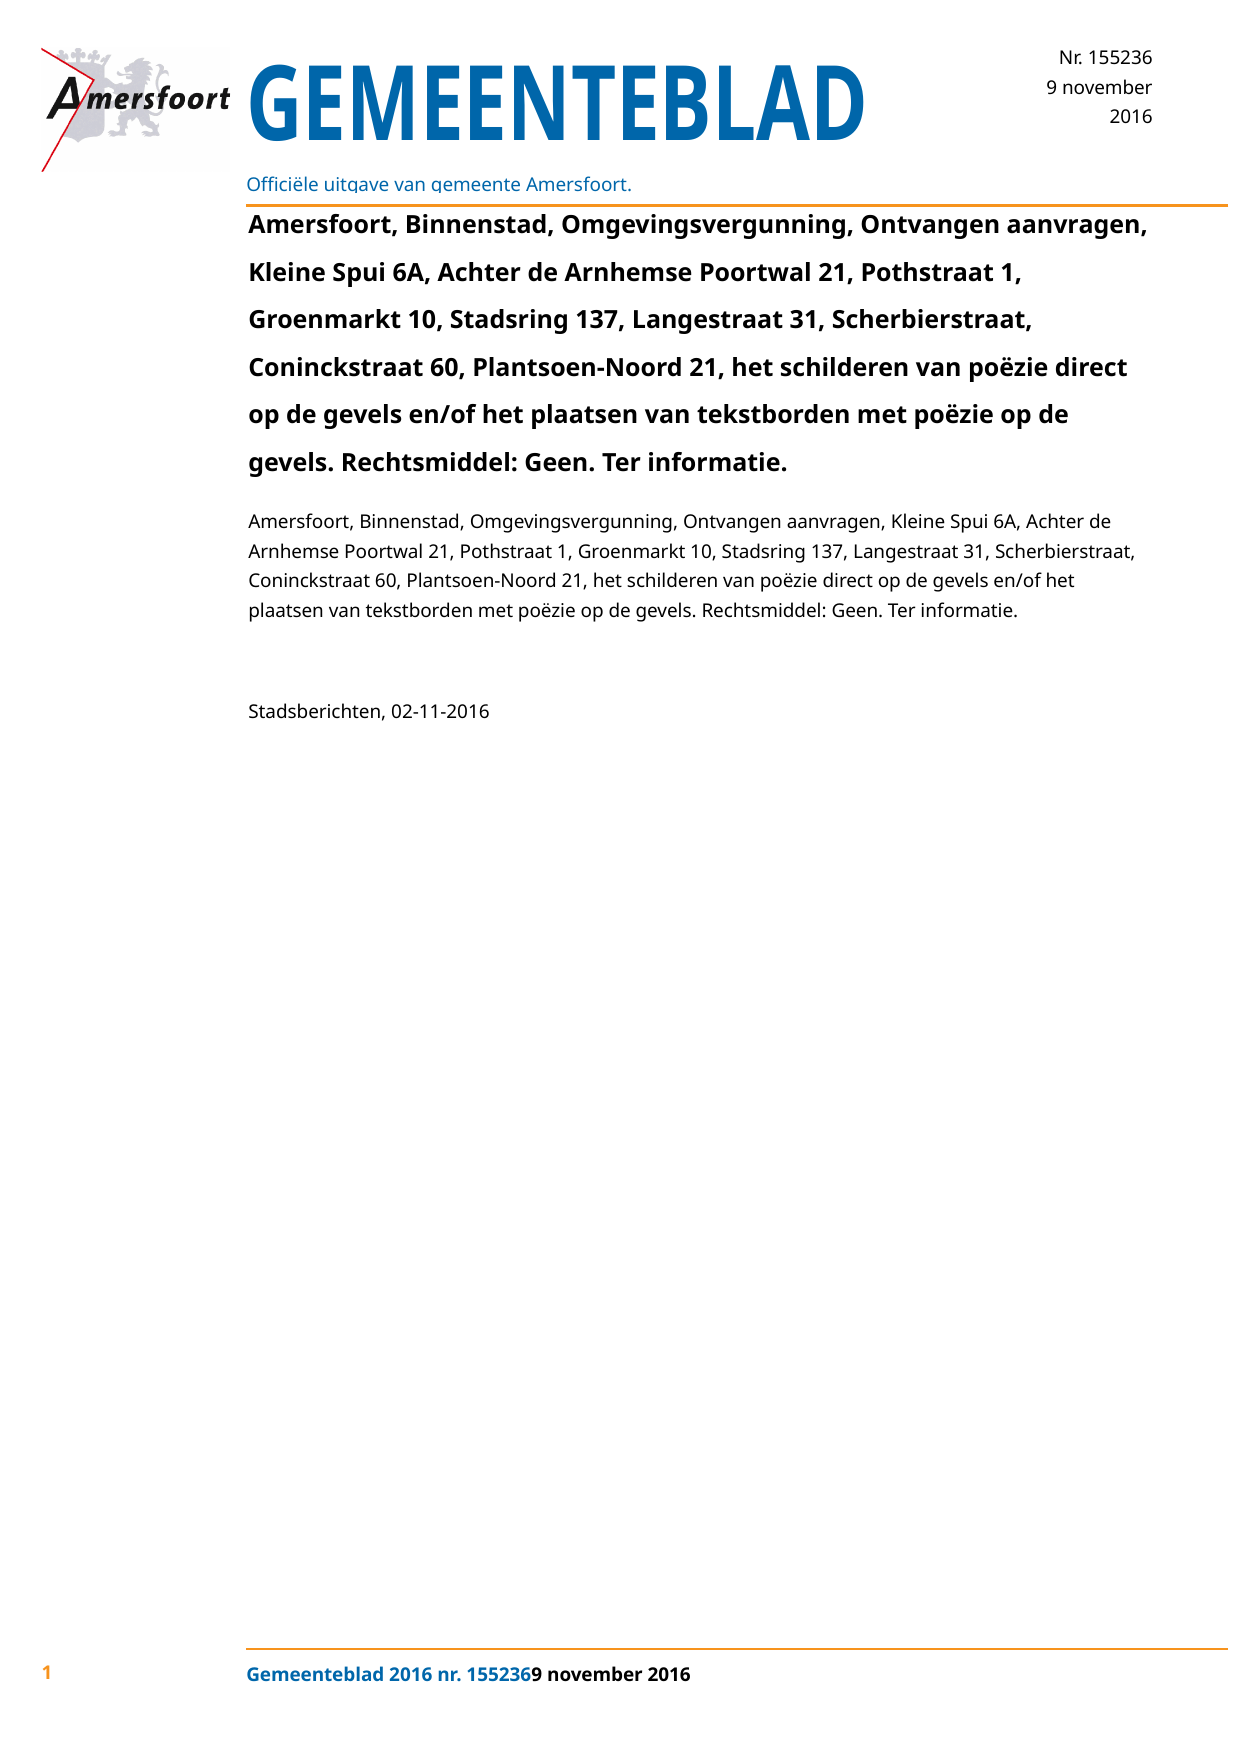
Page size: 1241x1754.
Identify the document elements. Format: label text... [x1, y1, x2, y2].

text Amersfoort, Binnenstad, Omgevingsvergunning, Ontvangen aanvragen, Kleine Spui 6A, Achter de Arnhemse Poortwal 21, Pothstraat 1, Groenmarkt 10, Stadsring 137, Langestraat 31, Scherbierstraat, Coninckstraat 60, Plantsoen-Noord 21, het schilderen van poëzie direct op de gevels en/of het plaatsen van tekstborden met poëzie op de gevels. Rechtsmiddel: Geen. Ter informatie. [248, 207, 1152, 479]
text Stadsberichten, 02-11-2016 [248, 698, 1152, 724]
text Amersfoort, Binnenstad, Omgevingsvergunning, Ontvangen aanvragen, Kleine Spui 6A, Achter de Arnhemse Poortwal 21, Pothstraat 1, Groenmarkt 10, Stadsring 137, Langestraat 31, Scherbierstraat, Coninckstraat 60, Plantsoen-Noord 21, het schilderen van poëzie direct op de gevels en/of het plaatsen van tekstborden met poëzie op de gevels. Rechtsmiddel: Geen. Ter informatie. [248, 508, 1152, 623]
picture [41, 47, 231, 172]
